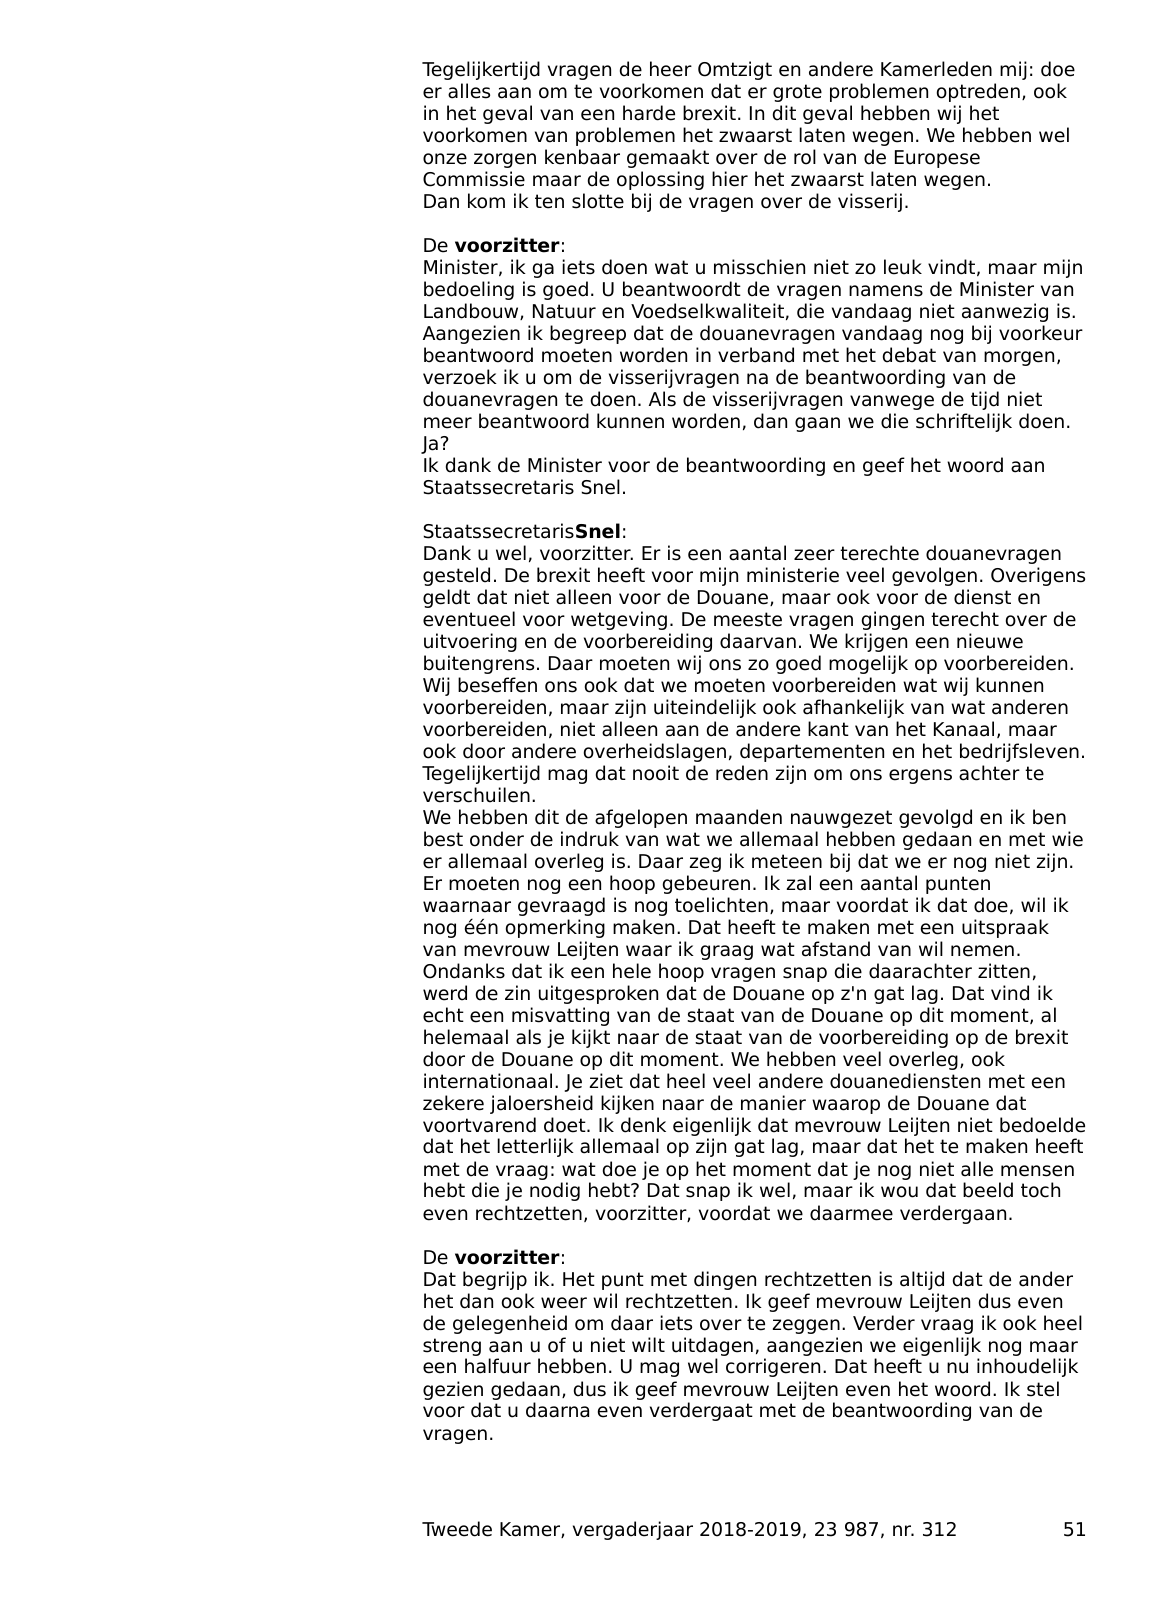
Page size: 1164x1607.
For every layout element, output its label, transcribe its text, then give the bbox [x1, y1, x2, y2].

text Tegelijkertijd vragen de heer Omtzigt en andere Kamerleden mij: doe er alles aan om te voorkomen dat er grote problemen optreden, ook in het geval van een harde brexit. In dit geval hebben wij het voorkomen van problemen het zwaarst laten wegen. We hebben wel onze zorgen kenbaar gemaakt over de rol van de Europese Commissie maar de oplossing hier het zwaarst laten wegen. [422, 59, 1087, 191]
text Dat begrijp ik. Het punt met dingen rechtzetten is altijd dat de ander het dan ook weer wil rechtzetten. Ik geef mevrouw Leijten dus even de gelegenheid om daar iets over te zeggen. Verder vraag ik ook heel streng aan u of u niet wilt uitdagen, aangezien we eigenlijk nog maar een halfuur hebben. U mag wel corrigeren. Dat heeft u nu inhoudelijk gezien gedaan, dus ik geef mevrouw Leijten even het woord. Ik stel voor dat u daarna even verdergaat met de beantwoording van de vragen. [422, 1268, 1087, 1444]
text De voorzitter: [422, 1247, 1087, 1268]
text De voorzitter: [422, 235, 1087, 257]
text Minister, ik ga iets doen wat u misschien niet zo leuk vindt, maar mijn bedoeling is goed. U beantwoordt de vragen namens de Minister van Landbouw, Natuur en Voedselkwaliteit, die vandaag niet aanwezig is. Aangezien ik begreep dat de douanevragen vandaag nog bij voorkeur beantwoord moeten worden in verband met het debat van morgen, verzoek ik u om de visserijvragen na de beantwoording van de douanevragen te doen. Als de visserijvragen vanwege de tijd niet meer beantwoord kunnen worden, dan gaan we die schriftelijk doen. Ja? [422, 257, 1087, 455]
text Dank u wel, voorzitter. Er is een aantal zeer terechte douanevragen gesteld. De brexit heeft voor mijn ministerie veel gevolgen. Overigens geldt dat niet alleen voor de Douane, maar ook voor de dienst en eventueel voor wetgeving. De meeste vragen gingen terecht over de uitvoering en de voorbereiding daarvan. We krijgen een nieuwe buitengrens. Daar moeten wij ons zo goed mogelijk op voorbereiden. Wij beseffen ons ook dat we moeten voorbereiden wat wij kunnen voorbereiden, maar zijn uiteindelijk ook afhankelijk van wat anderen voorbereiden, niet alleen aan de andere kant van het Kanaal, maar ook door andere overheidslagen, departementen en het bedrijfsleven. Tegelijkertijd mag dat nooit de reden zijn om ons ergens achter te verschuilen. [422, 543, 1087, 807]
text Dan kom ik ten slotte bij de vragen over de visserij. [422, 191, 1087, 213]
text Ik dank de Minister voor de beantwoording en geef het woord aan Staatssecretaris Snel. [422, 455, 1087, 499]
text StaatssecretarisSnel: [422, 521, 1087, 543]
text We hebben dit de afgelopen maanden nauwgezet gevolgd en ik ben best onder de indruk van wat we allemaal hebben gedaan en met wie er allemaal overleg is. Daar zeg ik meteen bij dat we er nog niet zijn. Er moeten nog een hoop gebeuren. Ik zal een aantal punten waarnaar gevraagd is nog toelichten, maar voordat ik dat doe, wil ik nog één opmerking maken. Dat heeft te maken met een uitspraak van mevrouw Leijten waar ik graag wat afstand van wil nemen. Ondanks dat ik een hele hoop vragen snap die daarachter zitten, werd de zin uitgesproken dat de Douane op z'n gat lag. Dat vind ik echt een misvatting van de staat van de Douane op dit moment, al helemaal als je kijkt naar de staat van de voorbereiding op de brexit door de Douane op dit moment. We hebben veel overleg, ook internationaal. Je ziet dat heel veel andere douanediensten met een zekere jaloersheid kijken naar de manier waarop de Douane dat voortvarend doet. Ik denk eigenlijk dat mevrouw Leijten niet bedoelde dat het letterlijk allemaal op zijn gat lag, maar dat het te maken heeft met de vraag: wat doe je op het moment dat je nog niet alle mensen hebt die je nodig hebt? Dat snap ik wel, maar ik wou dat beeld toch even rechtzetten, voorzitter, voordat we daarmee verdergaan. [422, 807, 1087, 1224]
